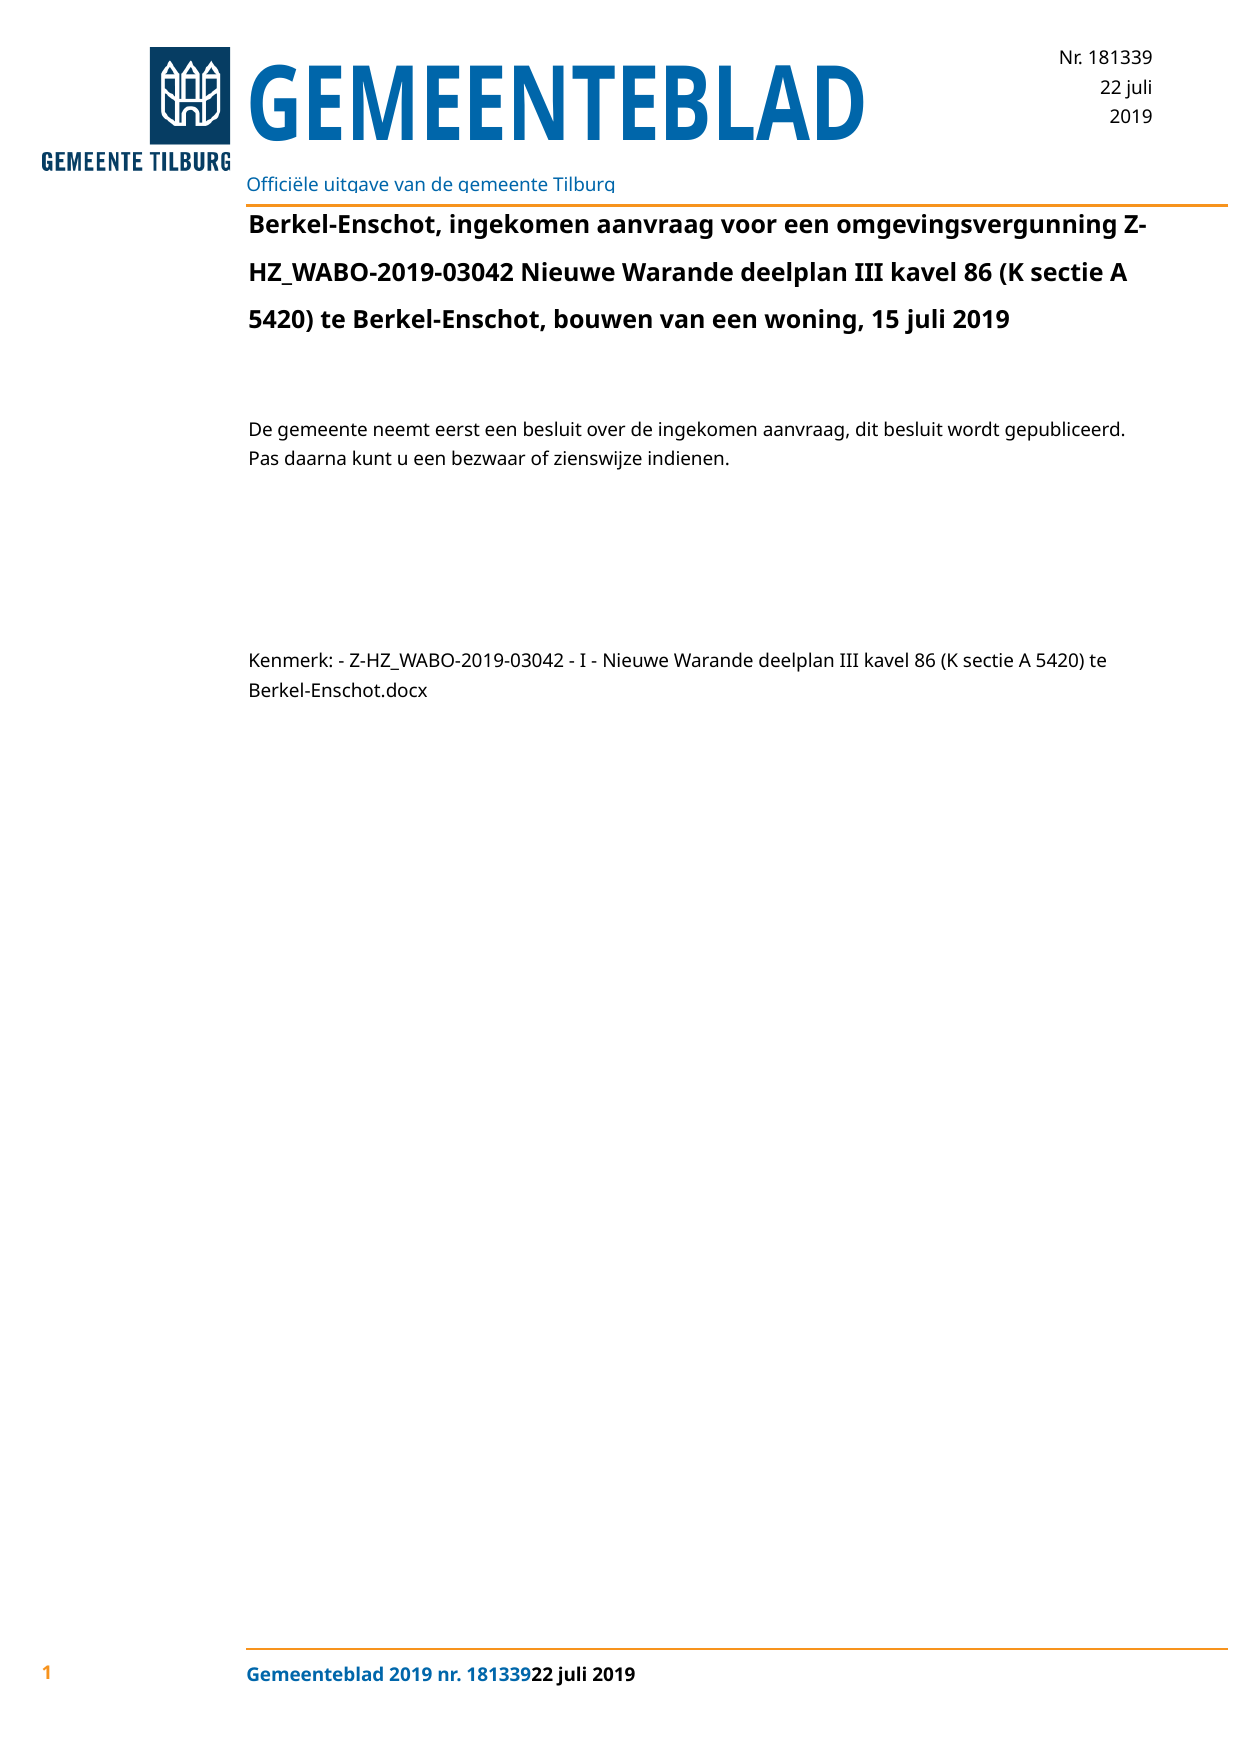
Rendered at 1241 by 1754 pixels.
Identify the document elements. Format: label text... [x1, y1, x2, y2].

text Berkel-Enschot, ingekomen aanvraag voor een omgevingsvergunning Z-HZ_WABO-2019-03042 Nieuwe Warande deelplan III kavel 86 (K sectie A 5420) te Berkel-Enschot, bouwen van een woning, 15 juli 2019 [248, 207, 1152, 336]
picture [41, 47, 231, 172]
text De gemeente neemt eerst een besluit over de ingekomen aanvraag, dit besluit wordt gepubliceerd. Pas daarna kunt u een bezwaar of zienswijze indienen. [248, 416, 1152, 471]
text Kenmerk: - Z-HZ_WABO-2019-03042 - I - Nieuwe Warande deelplan III kavel 86 (K sectie A 5420) te Berkel-Enschot.docx [248, 647, 1152, 702]
